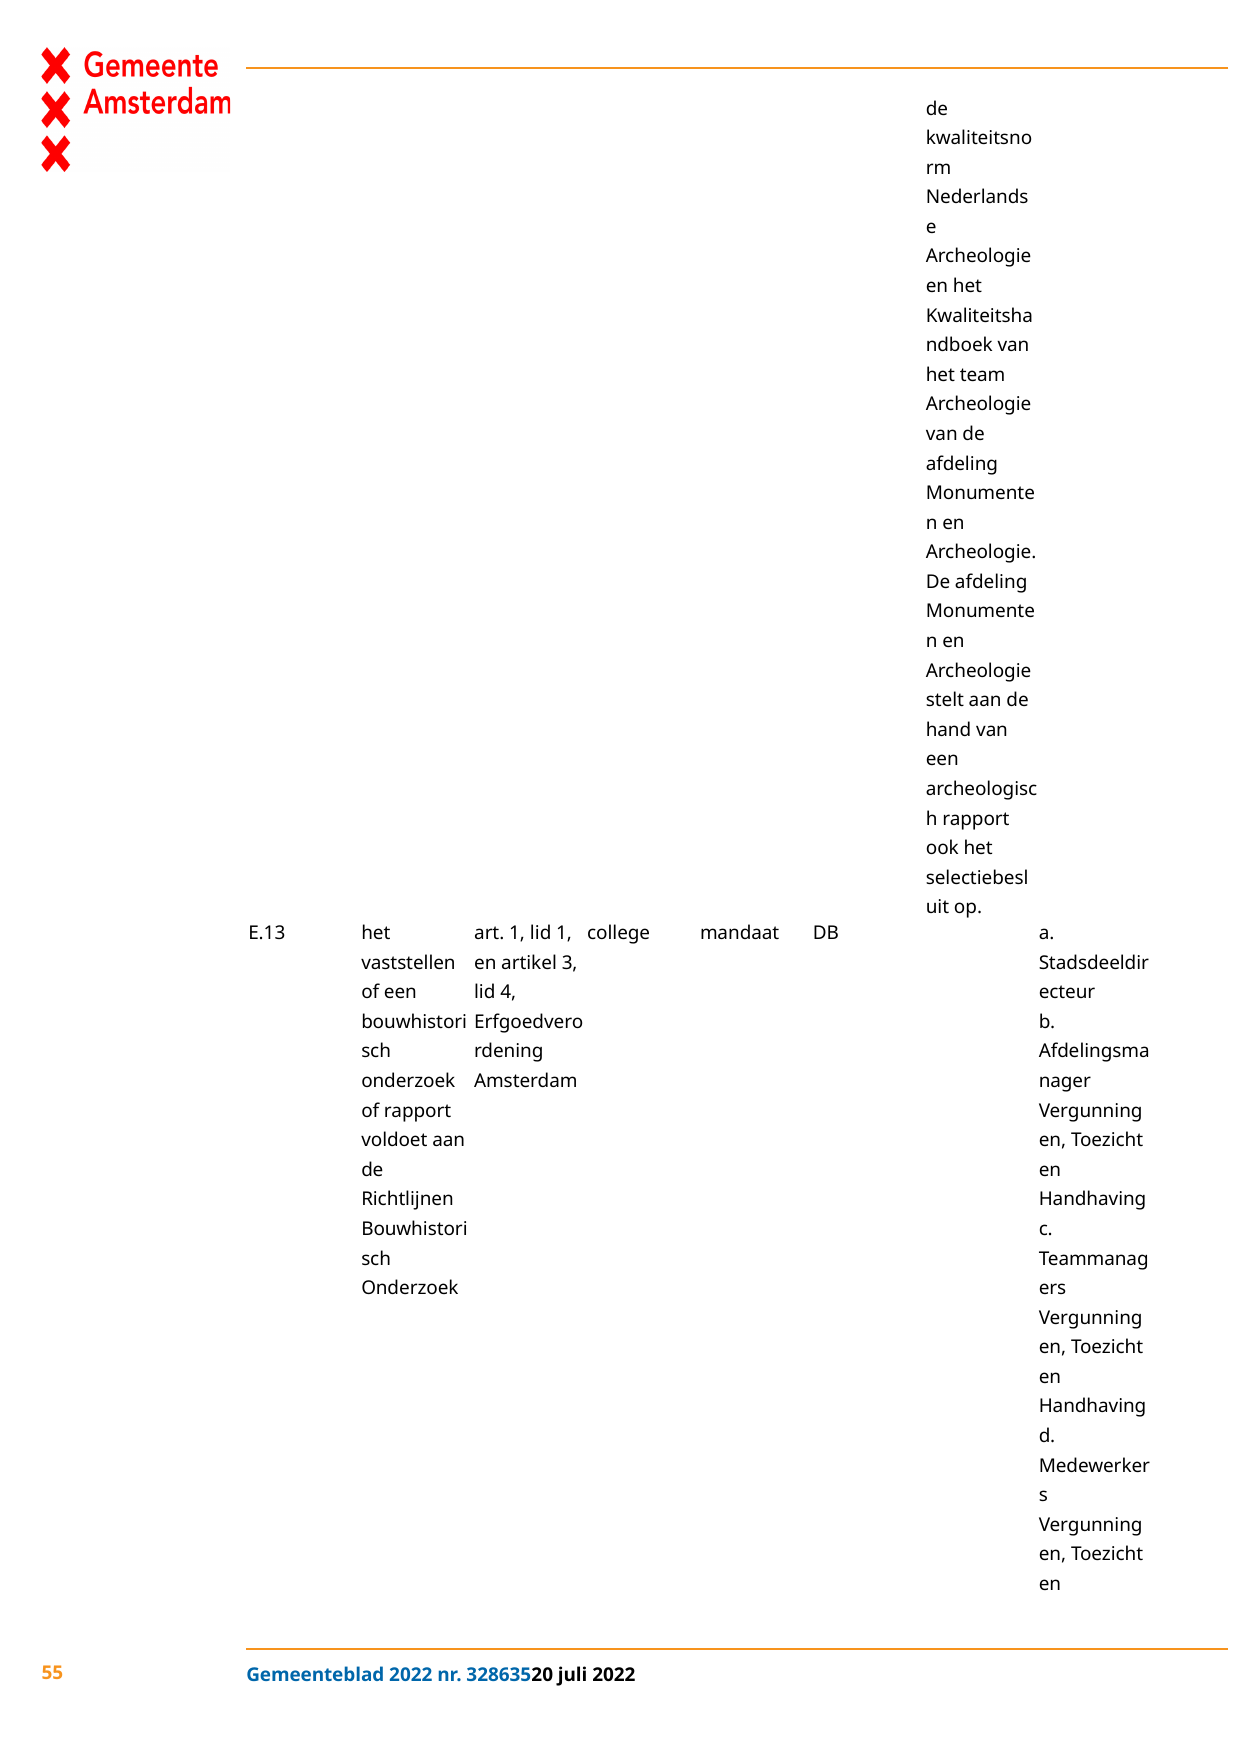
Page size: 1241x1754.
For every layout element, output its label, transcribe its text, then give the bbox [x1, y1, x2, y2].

picture [41, 47, 231, 172]
table_cell [700, 95, 813, 919]
table_cell [813, 95, 926, 919]
table_cell [248, 95, 361, 919]
table_cell mandaat [700, 919, 813, 1596]
table_cell [361, 95, 474, 919]
table_cell college [587, 919, 700, 1596]
table_cell de kwaliteitsnorm Nederlandse Archeologie en het Kwaliteitshandboek van het team Archeologie van de afdeling Monumenten en Archeologie. De afdeling Monumenten en Archeologie stelt aan de hand van een archeologisch rapport ook het selectiebesluit op. [926, 95, 1038, 919]
table_cell [474, 95, 587, 919]
table_cell DB [813, 919, 926, 1596]
table_cell E.13 [248, 919, 361, 1596]
table_cell art. 1, lid 1, en artikel 3, lid 4, Erfgoedverordening Amsterdam [474, 919, 587, 1596]
table_cell a. Stadsdeeldirecteur b. Afdelingsmanager Vergunningen, Toezicht en Handhaving c. Teammanagers Vergunningen, Toezicht en Handhaving d. Medewerkers Vergunningen, Toezicht en [1039, 919, 1152, 1596]
table_cell [587, 95, 700, 919]
table_cell het vaststellen of een bouwhistorisch onderzoek of rapport voldoet aan de Richtlijnen Bouwhistorisch Onderzoek [361, 919, 474, 1596]
table_cell [1039, 95, 1152, 919]
table_cell [926, 919, 1038, 1596]
